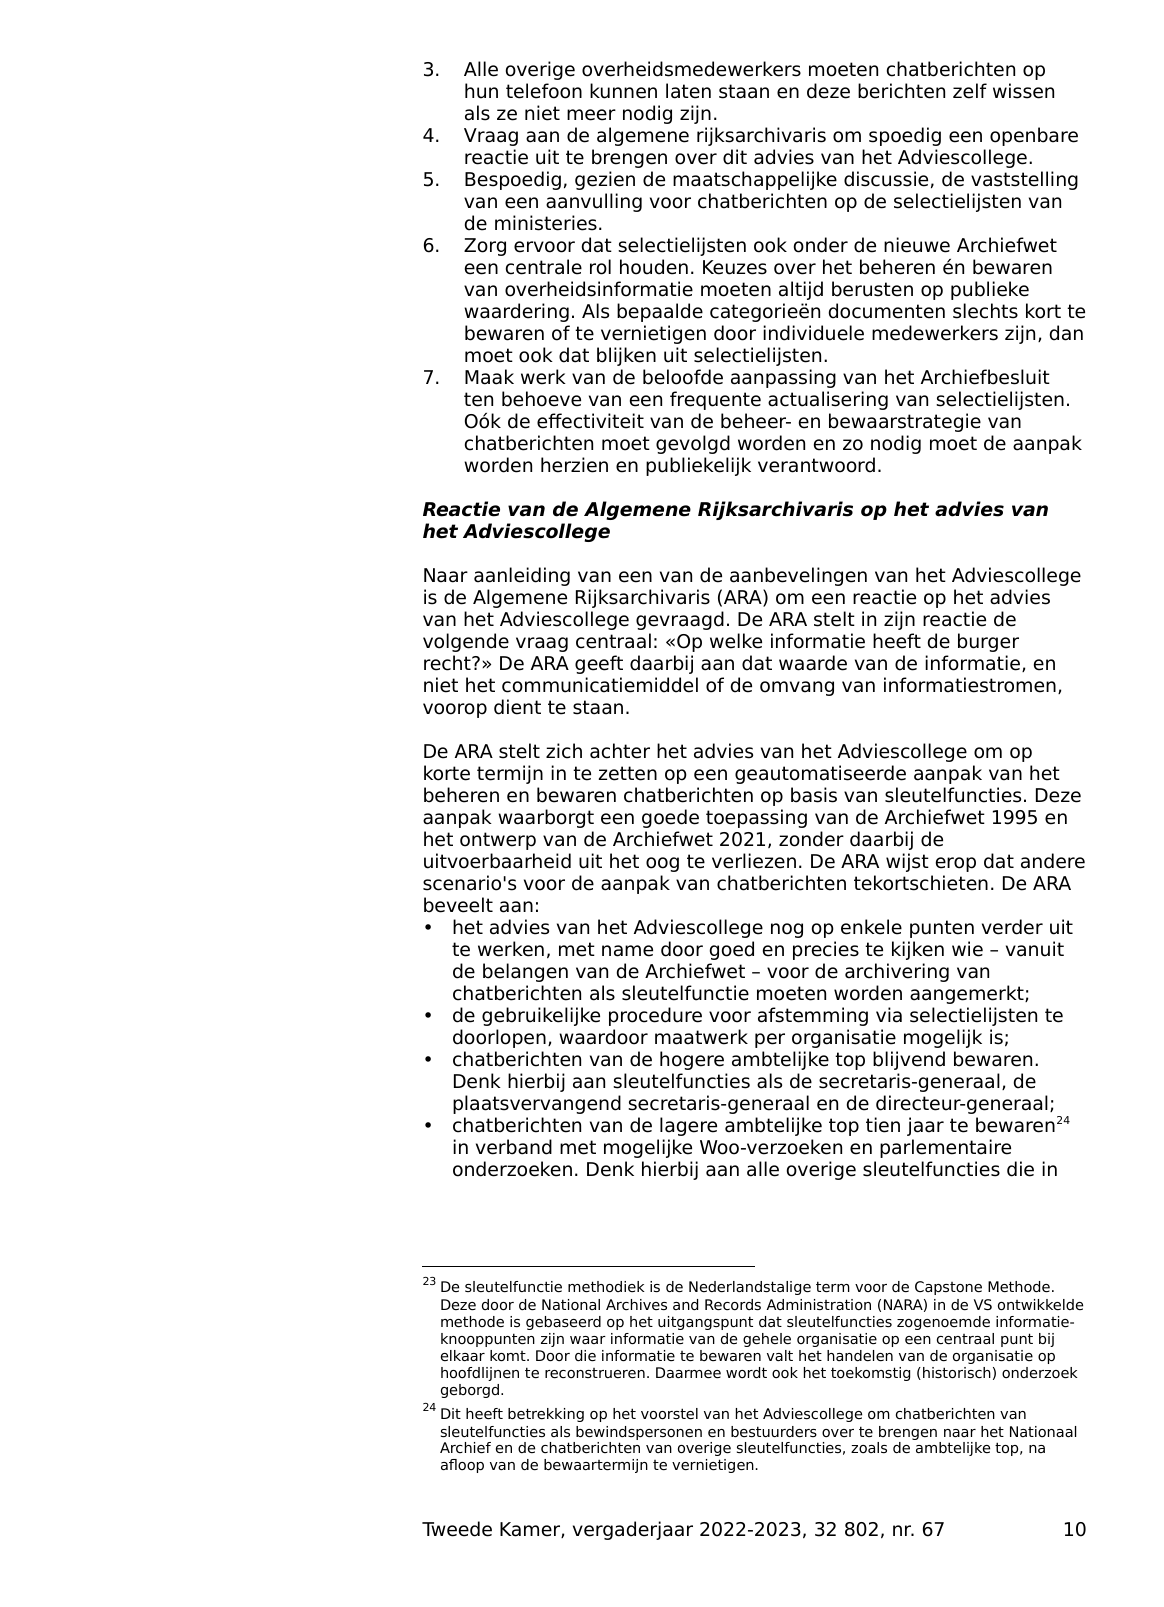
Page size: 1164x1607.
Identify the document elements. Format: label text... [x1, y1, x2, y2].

text Dit heeft betrekking op het voorstel van het Adviescollege om chatberichten van sleutelfuncties als bewindspersonen en bestuurders over te brengen naar het Nationaal Archief en de chatberichten van overige sleutelfuncties, zoals de ambtelijke top, na afloop van de bewaartermijn te vernietigen. [422, 1402, 1087, 1474]
text • chatberichten van de hogere ambtelijke top blijvend bewaren. Denk hierbij aan sleutelfuncties als de secretaris-generaal, de plaatsvervangend secretaris-generaal en de directeur-generaal; [422, 1049, 1087, 1115]
text 3. Alle overige overheidsmedewerkers moeten chatberichten op hun telefoon kunnen laten staan en deze berichten zelf wissen als ze niet meer nodig zijn. [422, 59, 1087, 125]
text 5. Bespoedig, gezien de maatschappelijke discussie, de vaststelling van een aanvulling voor chatberichten op de selectielijsten van de ministeries. [422, 169, 1087, 235]
text De sleutelfunctie methodiek is de Nederlandstalige term voor de Capstone Methode. Deze door de National Archives and Records Administration (NARA) in de VS ontwikkelde methode is gebaseerd op het uitgangspunt dat sleutelfuncties zogenoemde informatie-knooppunten zijn waar informatie van de gehele organisatie op een centraal punt bij elkaar komt. Door die informatie te bewaren valt het handelen van de organisatie op hoofdlijnen te reconstrueren. Daarmee wordt ook het toekomstig (historisch) onderzoek geborgd. [422, 1275, 1087, 1399]
text Naar aanleiding van een van de aanbevelingen van het Adviescollege is de Algemene Rijksarchivaris (ARA) om een reactie op het advies van het Adviescollege gevraagd. De ARA stelt in zijn reactie de volgende vraag centraal: «Op welke informatie heeft de burger recht?» De ARA geeft daarbij aan dat waarde van de informatie, en niet het communicatiemiddel of de omvang van informatiestromen, voorop dient te staan. [422, 565, 1087, 719]
text 4. Vraag aan de algemene rijksarchivaris om spoedig een openbare reactie uit te brengen over dit advies van het Adviescollege. [422, 125, 1087, 169]
text • het advies van het Adviescollege nog op enkele punten verder uit te werken, met name door goed en precies te kijken wie – vanuit de belangen van de Archiefwet – voor de archivering van chatberichten als sleutelfunctie moeten worden aangemerkt; [422, 917, 1087, 1005]
text • chatberichten van de lagere ambtelijke top tien jaar te bewaren in verband met mogelijke Woo-verzoeken en parlementaire onderzoeken. Denk hierbij aan alle overige sleutelfuncties die in [422, 1115, 1087, 1181]
text De ARA stelt zich achter het advies van het Adviescollege om op korte termijn in te zetten op een geautomatiseerde aanpak van het beheren en bewaren chatberichten op basis van sleutelfuncties. Deze aanpak waarborgt een goede toepassing van de Archiefwet 1995 en het ontwerp van de Archiefwet 2021, zonder daarbij de uitvoerbaarheid uit het oog te verliezen. De ARA wijst erop dat andere scenario's voor de aanpak van chatberichten tekortschieten. De ARA beveelt aan: [422, 741, 1087, 917]
text • de gebruikelijke procedure voor afstemming via selectielijsten te doorlopen, waardoor maatwerk per organisatie mogelijk is; [422, 1005, 1087, 1049]
text 7. Maak werk van de beloofde aanpassing van het Archiefbesluit ten behoeve van een frequente actualisering van selectielijsten. Oók de effectiviteit van de beheer- en bewaarstrategie van chatberichten moet gevolgd worden en zo nodig moet de aanpak worden herzien en publiekelijk verantwoord. [422, 367, 1087, 477]
subtitle Reactie van de Algemene Rijksarchivaris op het advies van het Adviescollege [422, 499, 1087, 543]
text 6. Zorg ervoor dat selectielijsten ook onder de nieuwe Archiefwet een centrale rol houden. Keuzes over het beheren én bewaren van overheidsinformatie moeten altijd berusten op publieke waardering. Als bepaalde categorieën documenten slechts kort te bewaren of te vernietigen door individuele medewerkers zijn, dan moet ook dat blijken uit selectielijsten. [422, 235, 1087, 367]
